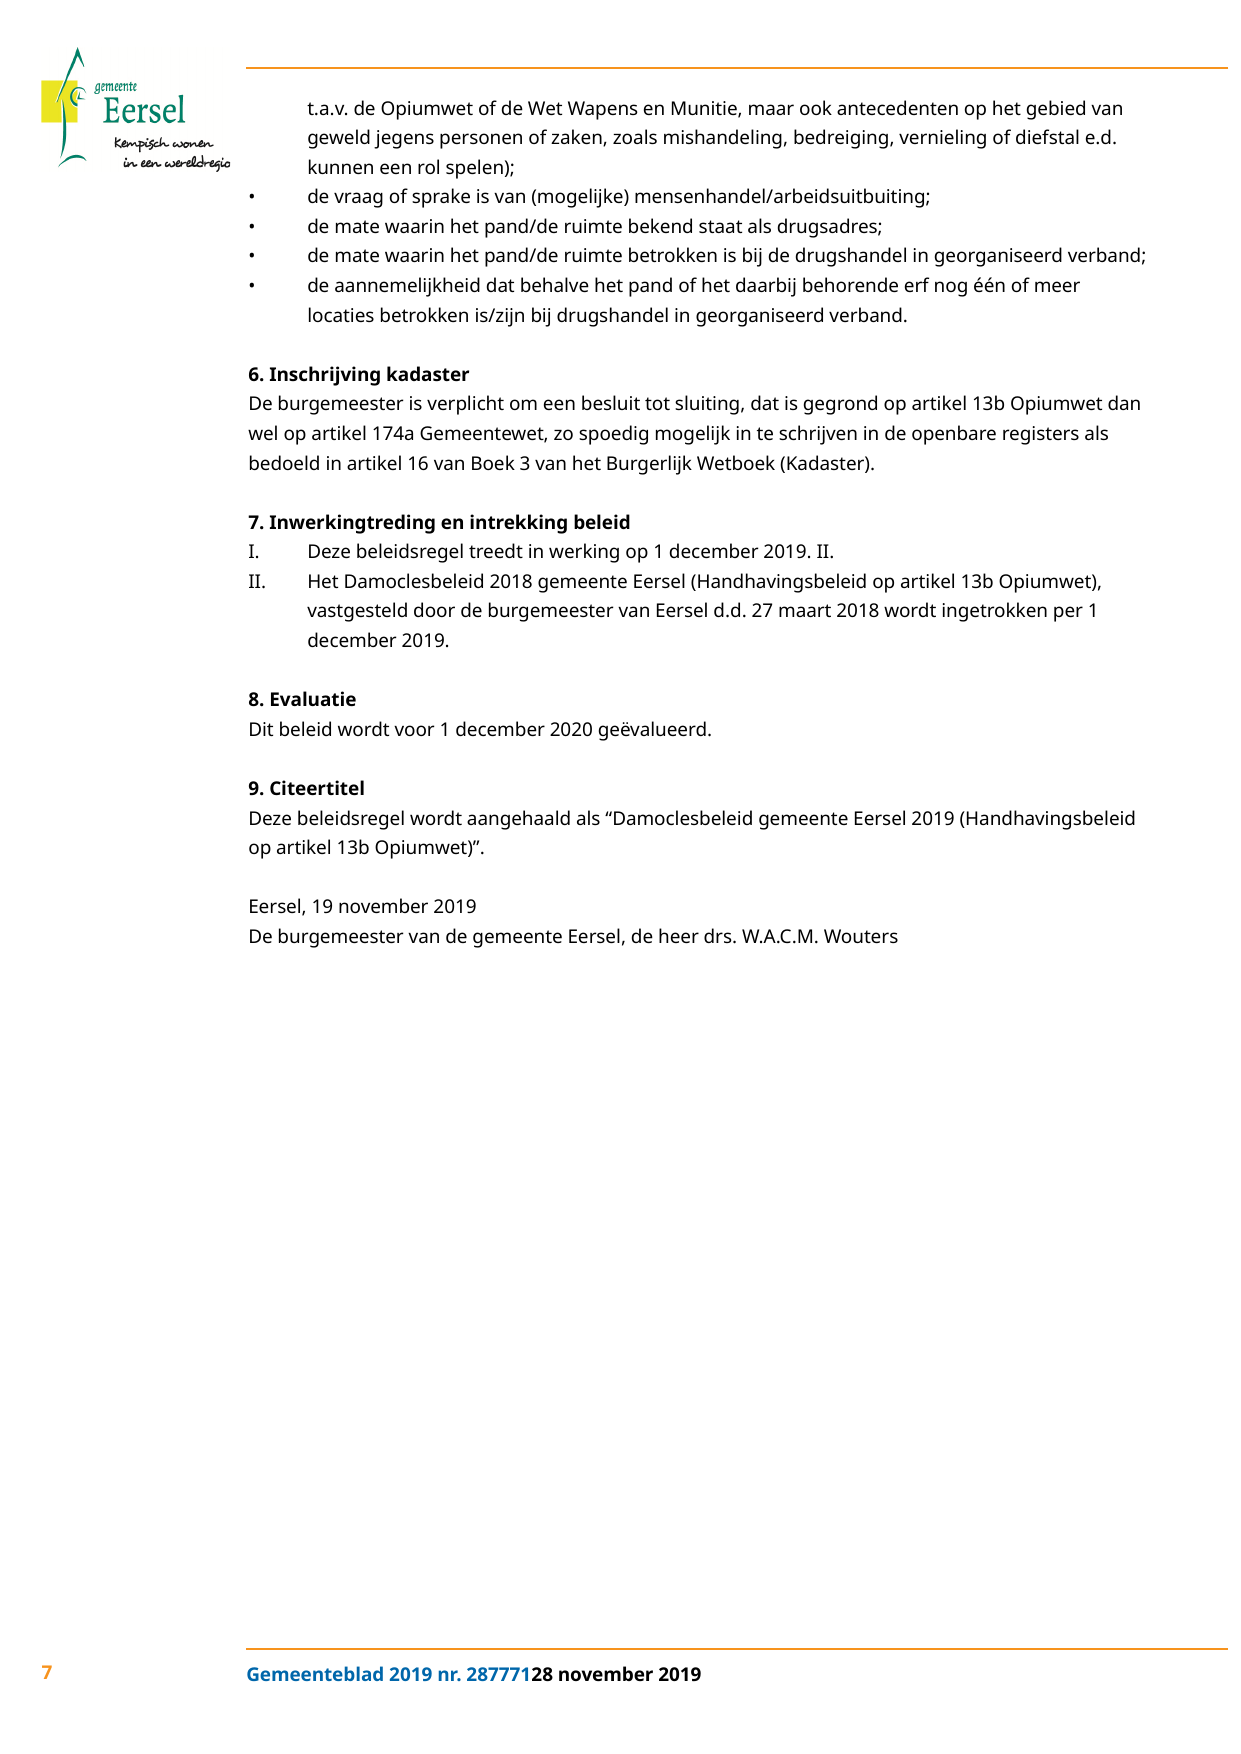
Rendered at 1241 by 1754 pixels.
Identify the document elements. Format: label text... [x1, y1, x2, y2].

text De burgemeester is verplicht om een besluit tot sluiting, dat is gegrond op artikel 13b Opiumwet dan wel op artikel 174a Gemeentewet, zo spoedig mogelijk in te schrijven in de openbare registers als bedoeld in artikel 16 van Boek 3 van het Burgerlijk Wetboek (Kadaster). [248, 391, 1152, 476]
text 7. Inwerkingtreding en intrekking beleid [248, 509, 1152, 535]
list de mate waarin het pand/de ruimte betrokken is bij de drugshandel in georganiseerd verband; [248, 243, 1152, 268]
list Deze beleidsregel treedt in werking op 1 december 2019. II. [248, 538, 1152, 564]
list Het Damoclesbeleid 2018 gemeente Eersel (Handhavingsbeleid op artikel 13b Opiumwet), vastgesteld door de burgemeester van Eersel d.d. 27 maart 2018 wordt ingetrokken per 1 december 2019. [248, 568, 1152, 653]
text 9. Citeertitel [248, 775, 1152, 801]
text Deze beleidsregel wordt aangehaald als “Damoclesbeleid gemeente Eersel 2019 (Handhavingsbeleid op artikel 13b Opiumwet)”. [248, 805, 1152, 860]
text 6. Inschrijving kadaster [248, 361, 1152, 387]
list de aannemelijkheid dat behalve het pand of het daarbij behorende erf nog één of meer locaties betrokken is/zijn bij drugshandel in georganiseerd verband. [248, 272, 1152, 328]
list de mate waarin het pand/de ruimte bekend staat als drugsadres; [248, 213, 1152, 239]
text Dit beleid wordt voor 1 december 2020 geëvalueerd. [248, 716, 1152, 742]
picture [41, 47, 231, 172]
list t.a.v. de Opiumwet of de Wet Wapens en Munitie, maar ook antecedenten op het gebied van geweld jegens personen of zaken, zoals mishandeling, bedreiging, vernieling of diefstal e.d. kunnen een rol spelen); [248, 95, 1152, 180]
list de vraag of sprake is van (mogelijke) mensenhandel/arbeidsuitbuiting; [248, 183, 1152, 209]
text 8. Evaluatie [248, 686, 1152, 712]
text De burgemeester van de gemeente Eersel, de heer drs. W.A.C.M. Wouters [248, 923, 1152, 949]
text Eersel, 19 november 2019 [248, 893, 1152, 919]
